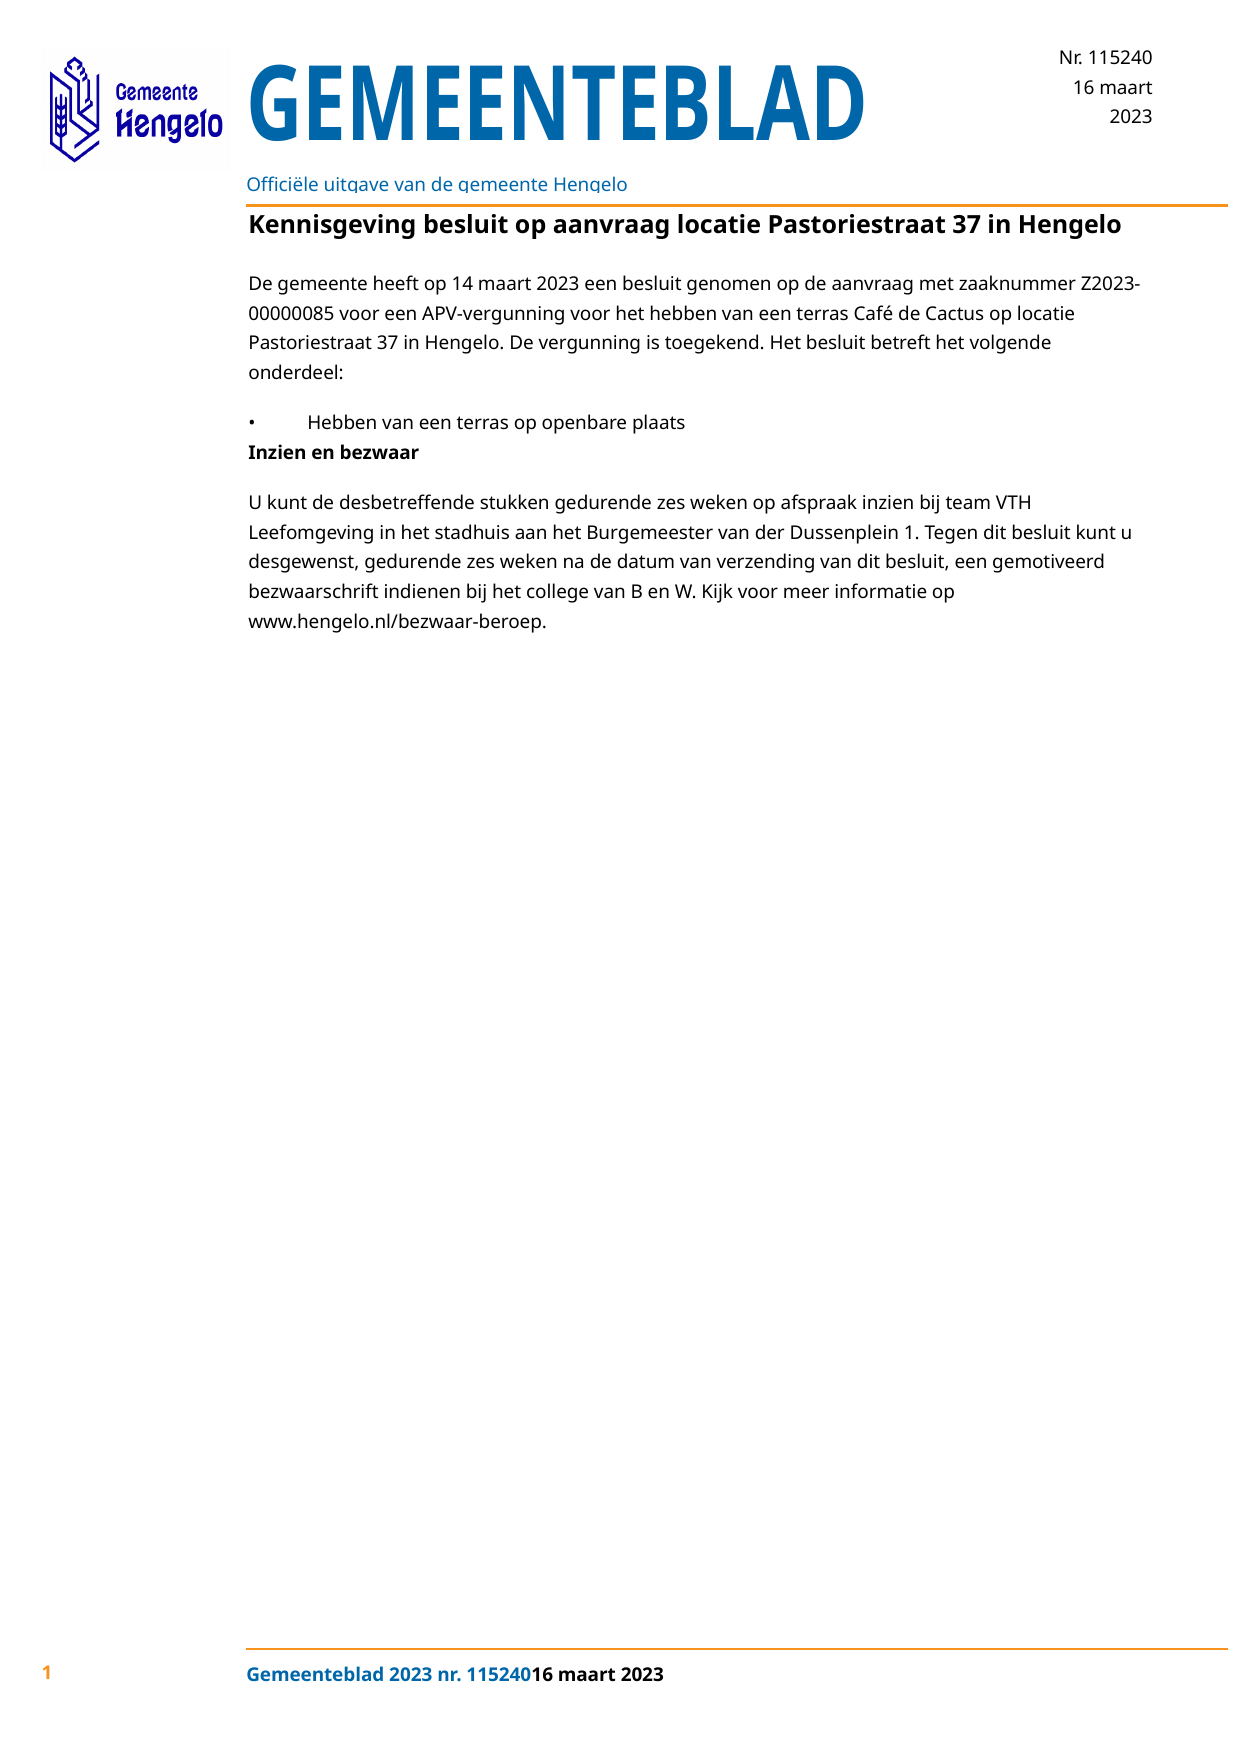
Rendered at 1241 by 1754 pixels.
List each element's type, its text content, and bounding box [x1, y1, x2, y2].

text U kunt de desbetreffende stukken gedurende zes weken op afspraak inzien bij team VTH Leefomgeving in het stadhuis aan het Burgemeester van der Dussenplein 1. Tegen dit besluit kunt u desgewenst, gedurende zes weken na de datum van verzending van dit besluit, een gemotiveerd bezwaarschrift indienen bij het college van B en W. Kijk voor meer informatie op www.hengelo.nl/bezwaar-beroep. [248, 489, 1152, 633]
picture [41, 47, 231, 172]
text Kennisgeving besluit op aanvraag locatie Pastoriestraat 37 in Hengelo [248, 207, 1152, 241]
list Hebben van een terras op openbare plaats [248, 409, 1152, 435]
text De gemeente heeft op 14 maart 2023 een besluit genomen op de aanvraag met zaaknummer Z2023-00000085 voor een APV-vergunning voor het hebben van een terras Café de Cactus op locatie Pastoriestraat 37 in Hengelo. De vergunning is toegekend. Het besluit betreft het volgende onderdeel: [248, 270, 1152, 385]
text Inzien en bezwaar [248, 439, 1152, 465]
